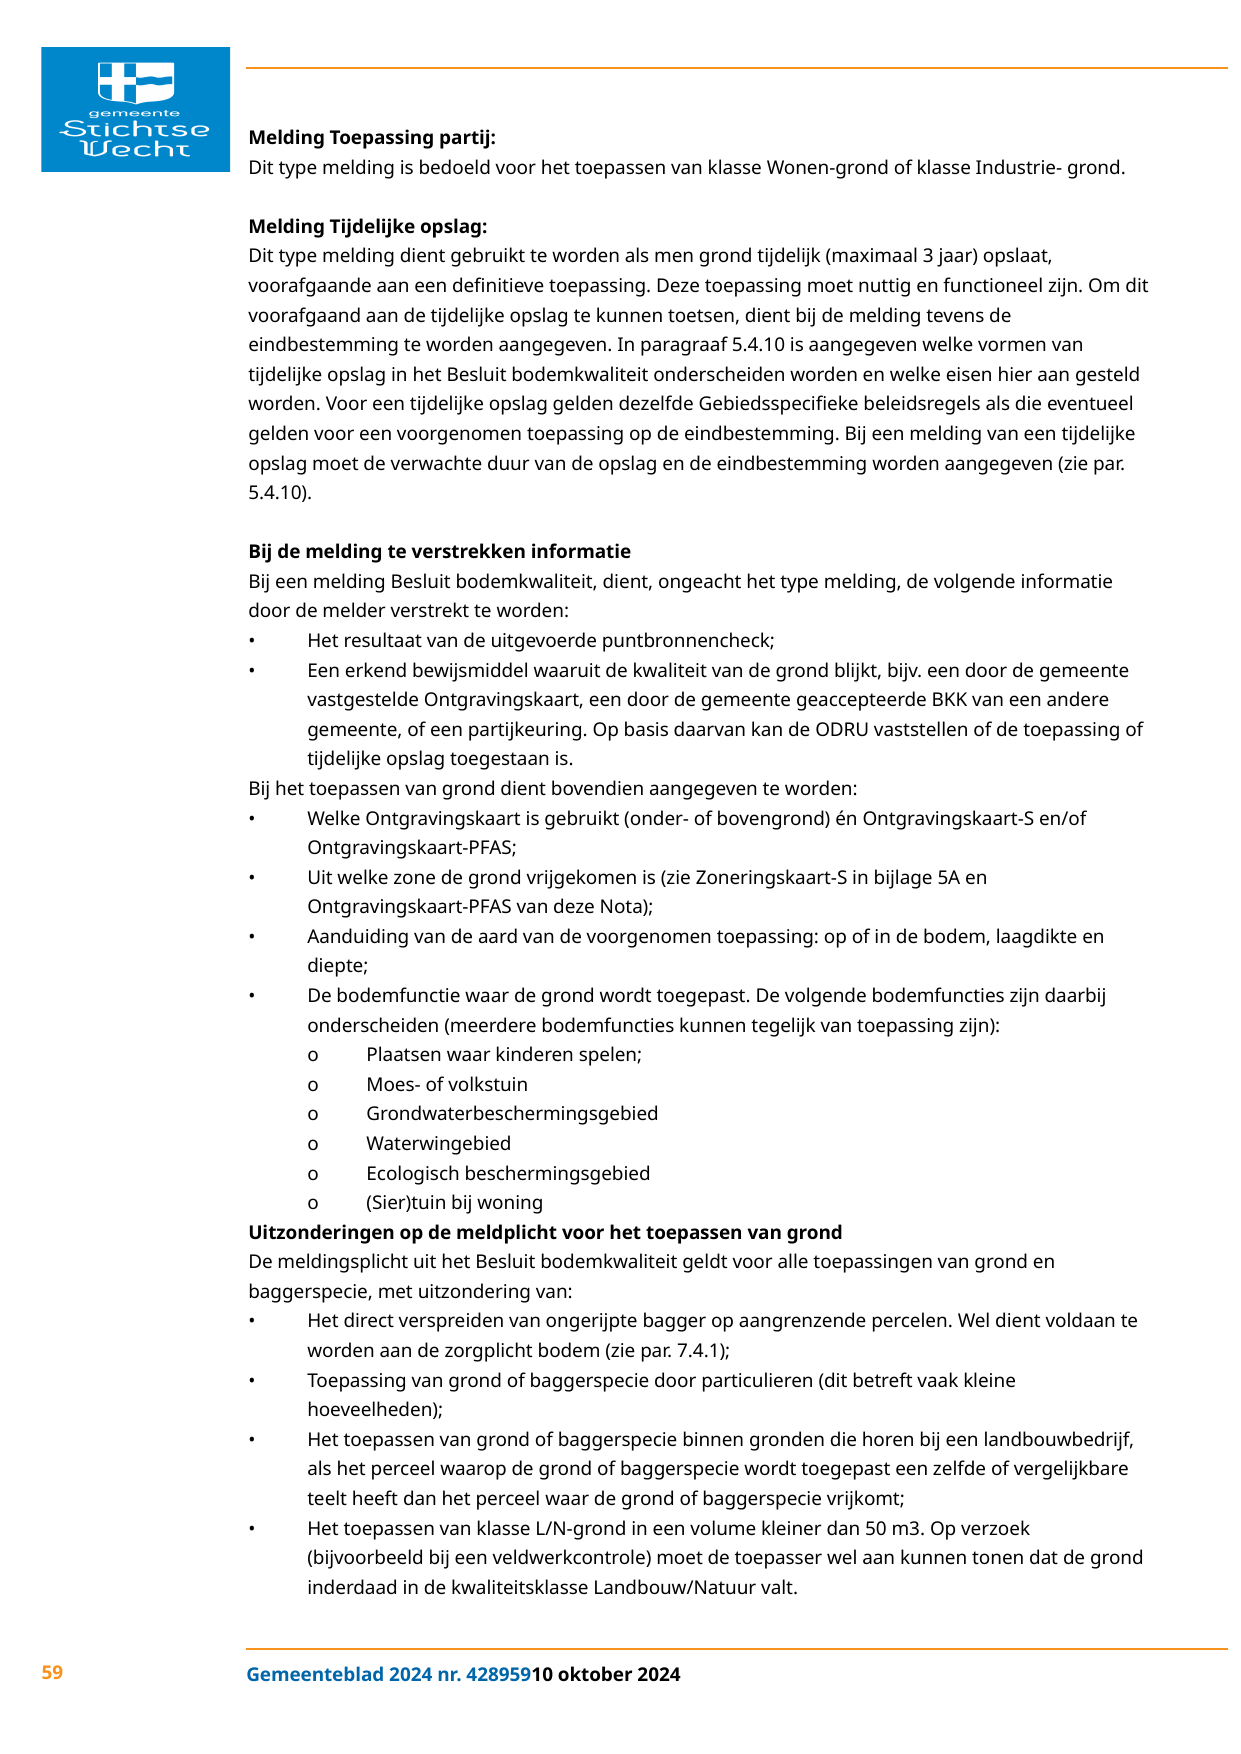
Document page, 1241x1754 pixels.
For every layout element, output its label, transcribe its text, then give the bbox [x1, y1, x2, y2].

text Dit type melding is bedoeld voor het toepassen van klasse Wonen-grond of klasse Industrie- grond. [248, 154, 1152, 180]
text Dit type melding dient gebruikt te worden als men grond tijdelijk (maximaal 3 jaar) opslaat, voorafgaande aan een definitieve toepassing. Deze toepassing moet nuttig en functioneel zijn. Om dit voorafgaand aan de tijdelijke opslag te kunnen toetsen, dient bij de melding tevens de eindbestemming te worden aangegeven. In paragraaf 5.4.10 is aangegeven welke vormen van tijdelijke opslag in het Besluit bodemkwaliteit onderscheiden worden en welke eisen hier aan gesteld worden. Voor een tijdelijke opslag gelden dezelfde Gebiedsspecifieke beleidsregels als die eventueel gelden voor een voorgenomen toepassing op de eindbestemming. Bij een melding van een tijdelijke opslag moet de verwachte duur van de opslag en de eindbestemming worden aangegeven (zie par. 5.4.10). [248, 243, 1152, 505]
picture [137, 63, 174, 103]
text Melding Tijdelijke opslag: [248, 213, 1152, 239]
list Uit welke zone de grond vrijgekomen is (zie Zoneringskaart-S in bijlage 5A en Ontgravingskaart-PFAS van deze Nota); [248, 864, 1152, 919]
list Toepassing van grond of baggerspecie door particulieren (dit betreft vaak kleine hoeveelheden); [248, 1367, 1152, 1422]
text Melding Toepassing partij: [248, 124, 1152, 150]
list Het toepassen van grond of baggerspecie binnen gronden die horen bij een landbouwbedrijf, als het perceel waarop de grond of baggerspecie wordt toegepast een zelfde of vergelijkbare teelt heeft dan het perceel waar de grond of baggerspecie vrijkomt; [248, 1426, 1152, 1511]
list Moes- of volkstuin [307, 1071, 1152, 1097]
list Ecologisch beschermingsgebied [307, 1160, 1152, 1186]
picture [99, 63, 135, 101]
list Plaatsen waar kinderen spelen; [307, 1041, 1152, 1067]
list Het resultaat van de uitgevoerde puntbronnencheck; [248, 627, 1152, 653]
list Het toepassen van klasse L/N-grond in een volume kleiner dan 50 m3. Op verzoek (bijvoorbeeld bij een veldwerkcontrole) moet de toepasser wel aan kunnen tonen dat de grond inderdaad in de kwaliteitsklasse Landbouw/Natuur valt. [248, 1515, 1152, 1600]
list De bodemfunctie waar de grond wordt toegepast. De volgende bodemfuncties zijn daarbij onderscheiden (meerdere bodemfuncties kunnen tegelijk van toepassing zijn): [248, 982, 1152, 1038]
list Aanduiding van de aard van de voorgenomen toepassing: op of in de bodem, laagdikte en diepte; [248, 923, 1152, 978]
text Bij een melding Besluit bodemkwaliteit, dient, ongeacht het type melding, de volgende informatie door de melder verstrekt te worden: [248, 568, 1152, 623]
list (Sier)tuin bij woning [307, 1189, 1152, 1215]
text Uitzonderingen op de meldplicht voor het toepassen van grond [248, 1219, 1152, 1245]
text Bij de melding te verstrekken informatie [248, 538, 1152, 564]
list Een erkend bewijsmiddel waaruit de kwaliteit van de grond blijkt, bijv. een door de gemeente vastgestelde Ontgravingskaart, een door de gemeente geaccepteerde BKK van een andere gemeente, of een partijkeuring. Op basis daarvan kan de ODRU vaststellen of de toepassing of tijdelijke opslag toegestaan is. [248, 657, 1152, 771]
list Grondwaterbeschermingsgebied [307, 1101, 1152, 1126]
text De meldingsplicht uit het Besluit bodemkwaliteit geldt voor alle toepassingen van grond en baggerspecie, met uitzondering van: [248, 1248, 1152, 1304]
text Bij het toepassen van grond dient bovendien aangegeven te worden: [248, 775, 1152, 801]
list Welke Ontgravingskaart is gebruikt (onder- of bovengrond) én Ontgravingskaart-S en/of Ontgravingskaart-PFAS; [248, 805, 1152, 860]
list Waterwingebied [307, 1130, 1152, 1156]
list Het direct verspreiden van ongerijpte bagger op aangrenzende percelen. Wel dient voldaan te worden aan de zorgplicht bodem (zie par. 7.4.1); [248, 1308, 1152, 1363]
